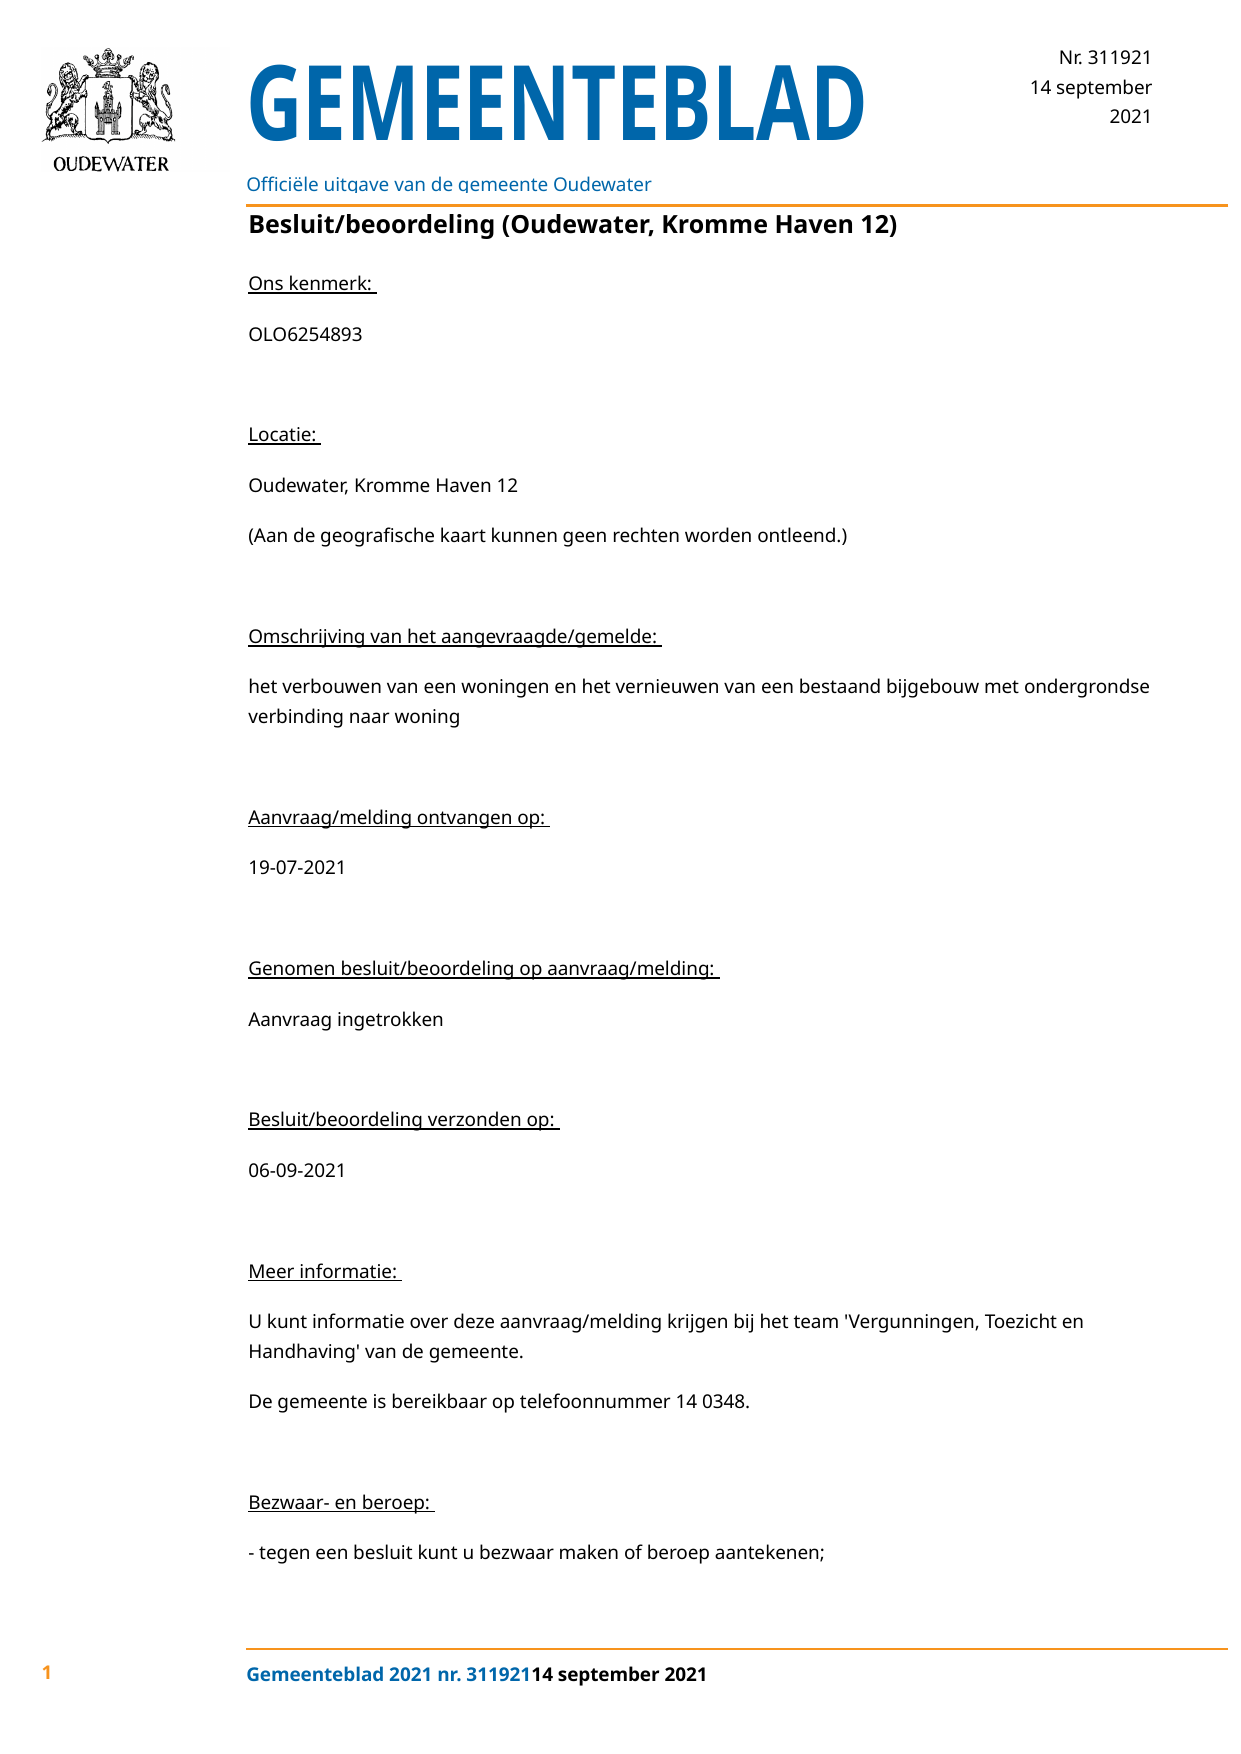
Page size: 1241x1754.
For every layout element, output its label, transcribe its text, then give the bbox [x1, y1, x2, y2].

text Locatie: [248, 422, 1152, 447]
text 06-09-2021 [248, 1157, 1152, 1183]
text U kunt informatie over deze aanvraag/melding krijgen bij het team 'Vergunningen, Toezicht en Handhaving' van de gemeente. [248, 1308, 1152, 1363]
text - tegen een besluit kunt u bezwaar maken of beroep aantekenen; [248, 1539, 1152, 1565]
text Besluit/beoordeling (Oudewater, Kromme Haven 12) [248, 207, 1152, 241]
text Meer informatie: [248, 1258, 1152, 1283]
text Aanvraag/melding ontvangen op: [248, 804, 1152, 830]
text het verbouwen van een woningen en het vernieuwen van een bestaand bijgebouw met ondergrondse verbinding naar woning [248, 674, 1152, 729]
text OLO6254893 [248, 321, 1152, 346]
text Besluit/beoordeling verzonden op: [248, 1107, 1152, 1132]
text De gemeente is bereikbaar op telefoonnummer 14 0348. [248, 1388, 1152, 1414]
text Aanvraag ingetrokken [248, 1006, 1152, 1031]
text Genomen besluit/beoordeling op aanvraag/melding: [248, 955, 1152, 981]
text 19-07-2021 [248, 854, 1152, 880]
text Oudewater, Kromme Haven 12 [248, 472, 1152, 498]
text Omschrijving van het aangevraagde/gemelde: [248, 623, 1152, 649]
text Ons kenmerk: [248, 270, 1152, 296]
text Bezwaar- en beroep: [248, 1489, 1152, 1515]
picture [41, 47, 231, 172]
text (Aan de geografische kaart kunnen geen rechten worden ontleend.) [248, 522, 1152, 548]
